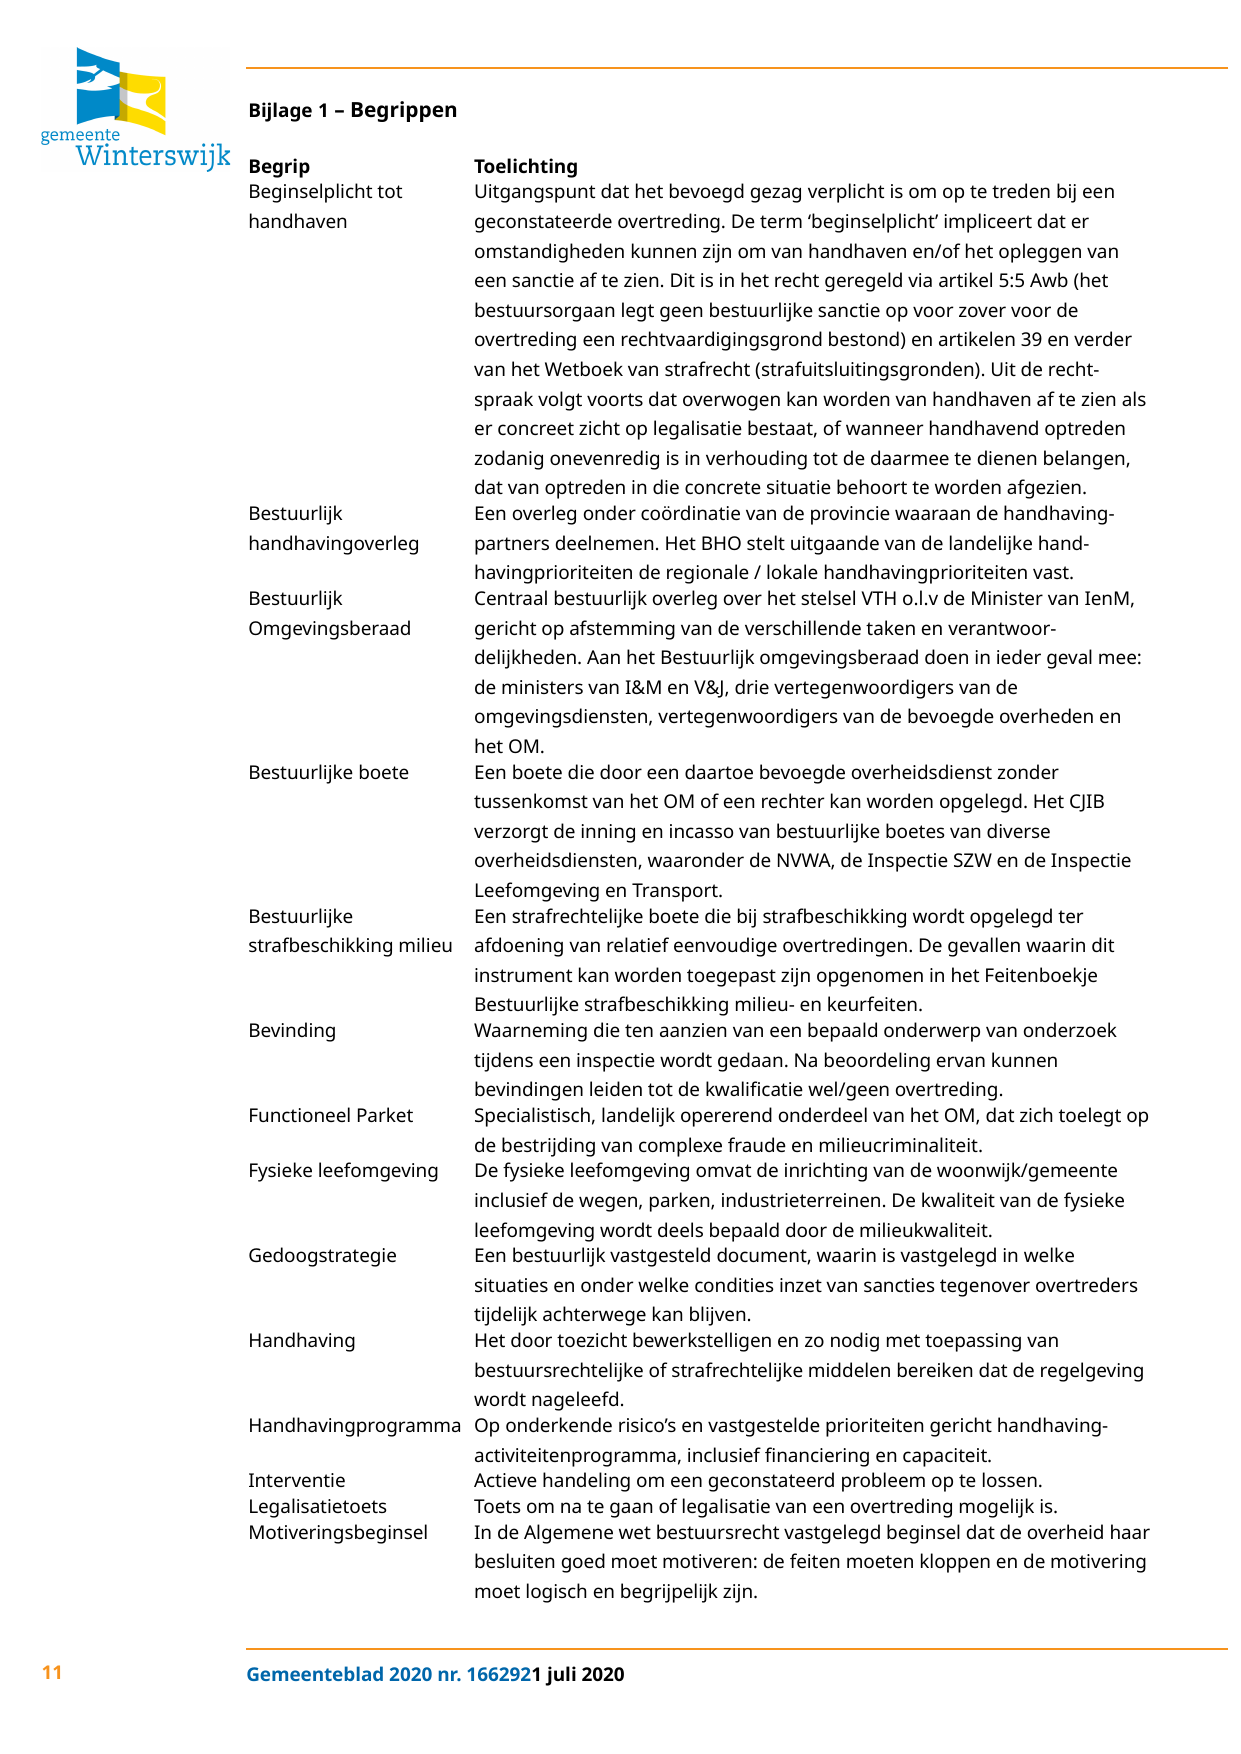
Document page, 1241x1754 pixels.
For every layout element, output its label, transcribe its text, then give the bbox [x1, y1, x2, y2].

table_header Toelichting [474, 153, 1152, 179]
table_cell Bevinding [248, 1018, 474, 1102]
table_cell Handhaving [248, 1328, 474, 1412]
table_cell Handhavingprogramma [248, 1412, 474, 1468]
table_cell Bestuurlijke boete [248, 759, 474, 903]
text Bijlage 1 – Begrippen [248, 95, 1152, 123]
table_cell Beginselplicht tot handhaven [248, 179, 474, 500]
table_cell Gedoogstrategie [248, 1243, 474, 1327]
table_cell Motiveringsbeginsel [248, 1519, 474, 1604]
table_cell Specialistisch, landelijk opererend onderdeel van het OM, dat zich toelegt op de bestrijding van complexe fraude en milieucriminaliteit. [474, 1102, 1152, 1158]
table_header Begrip [248, 153, 474, 179]
table_cell Actieve handeling om een geconstateerd probleem op te lossen. [474, 1468, 1152, 1493]
table_cell Een strafrechtelijke boete die bij strafbeschikking wordt opgelegd ter afdoening van relatief eenvoudige overtredingen. De gevallen waarin dit instrument kan worden toegepast zijn opgenomen in het Feitenboekje Bestuurlijke strafbeschikking milieu- en keurfeiten. [474, 903, 1152, 1017]
table_cell Een overleg onder coördinatie van de provincie waaraan de handhaving- partners deelnemen. Het BHO stelt uitgaande van de landelijke hand- havingprioriteiten de regionale / lokale handhavingprioriteiten vast. [474, 500, 1152, 585]
table_cell Functioneel Parket [248, 1102, 474, 1158]
table_cell Interventie [248, 1468, 474, 1493]
table_cell Op onderkende risico’s en vastgestelde prioriteiten gericht handhaving- activiteitenprogramma, inclusief financiering en capaciteit. [474, 1412, 1152, 1468]
table_cell Een bestuurlijk vastgesteld document, waarin is vastgelegd in welke situaties en onder welke condities inzet van sancties tegenover overtreders tijdelijk achterwege kan blijven. [474, 1243, 1152, 1327]
table_cell Legalisatietoets [248, 1493, 474, 1519]
table_cell Een boete die door een daartoe bevoegde overheidsdienst zonder tussenkomst van het OM of een rechter kan worden opgelegd. Het CJIB verzorgt de inning en incasso van bestuurlijke boetes van diverse overheidsdiensten, waaronder de NVWA, de Inspectie SZW en de Inspectie Leefomgeving en Transport. [474, 759, 1152, 903]
picture [225, 153, 231, 162]
table_cell Toets om na te gaan of legalisatie van een overtreding mogelijk is. [474, 1493, 1152, 1519]
table_cell Uitgangspunt dat het bevoegd gezag verplicht is om op te treden bij een geconstateerde overtreding. De term ‘beginselplicht’ impliceert dat er omstandigheden kunnen zijn om van handhaven en/of het opleggen van een sanctie af te zien. Dit is in het recht geregeld via artikel 5:5 Awb (het bestuursorgaan legt geen bestuurlijke sanctie op voor zover voor de overtreding een rechtvaardigingsgrond bestond) en artikelen 39 en verder van het Wetboek van strafrecht (strafuitsluitingsgronden). Uit de recht- spraak volgt voorts dat overwogen kan worden van handhaven af te zien als er concreet zicht op legalisatie bestaat, of wanneer handhavend optreden zodanig onevenredig is in verhouding tot de daarmee te dienen belangen, dat van optreden in die concrete situatie behoort te worden afgezien. [474, 179, 1152, 500]
table_cell Bestuurlijk handhavingoverleg [248, 500, 474, 585]
picture [41, 47, 231, 172]
table_cell In de Algemene wet bestuursrecht vastgelegd beginsel dat de overheid haar besluiten goed moet motiveren: de feiten moeten kloppen en de motivering moet logisch en begrijpelijk zijn. [474, 1519, 1152, 1604]
table_cell Bestuurlijk Omgevingsberaad [248, 585, 474, 759]
table_cell Centraal bestuurlijk overleg over het stelsel VTH o.l.v de Minister van IenM, gericht op afstemming van de verschillende taken en verantwoor- delijkheden. Aan het Bestuurlijk omgevingsberaad doen in ieder geval mee: de ministers van I&M en V&J, drie vertegenwoordigers van de omgevingsdiensten, vertegenwoordigers van de bevoegde overheden en het OM. [474, 585, 1152, 759]
table_cell Fysieke leefomgeving [248, 1158, 474, 1242]
table_cell Het door toezicht bewerkstelligen en zo nodig met toepassing van bestuursrechtelijke of strafrechtelijke middelen bereiken dat de regelgeving wordt nageleefd. [474, 1328, 1152, 1412]
table_cell De fysieke leefomgeving omvat de inrichting van de woonwijk/gemeente inclusief de wegen, parken, industrieterreinen. De kwaliteit van de fysieke leefomgeving wordt deels bepaald door de milieukwaliteit. [474, 1158, 1152, 1242]
table_cell Waarneming die ten aanzien van een bepaald onderwerp van onderzoek tijdens een inspectie wordt gedaan. Na beoordeling ervan kunnen bevindingen leiden tot de kwalificatie wel/geen overtreding. [474, 1018, 1152, 1102]
table_cell Bestuurlijke strafbeschikking milieu [248, 903, 474, 1017]
